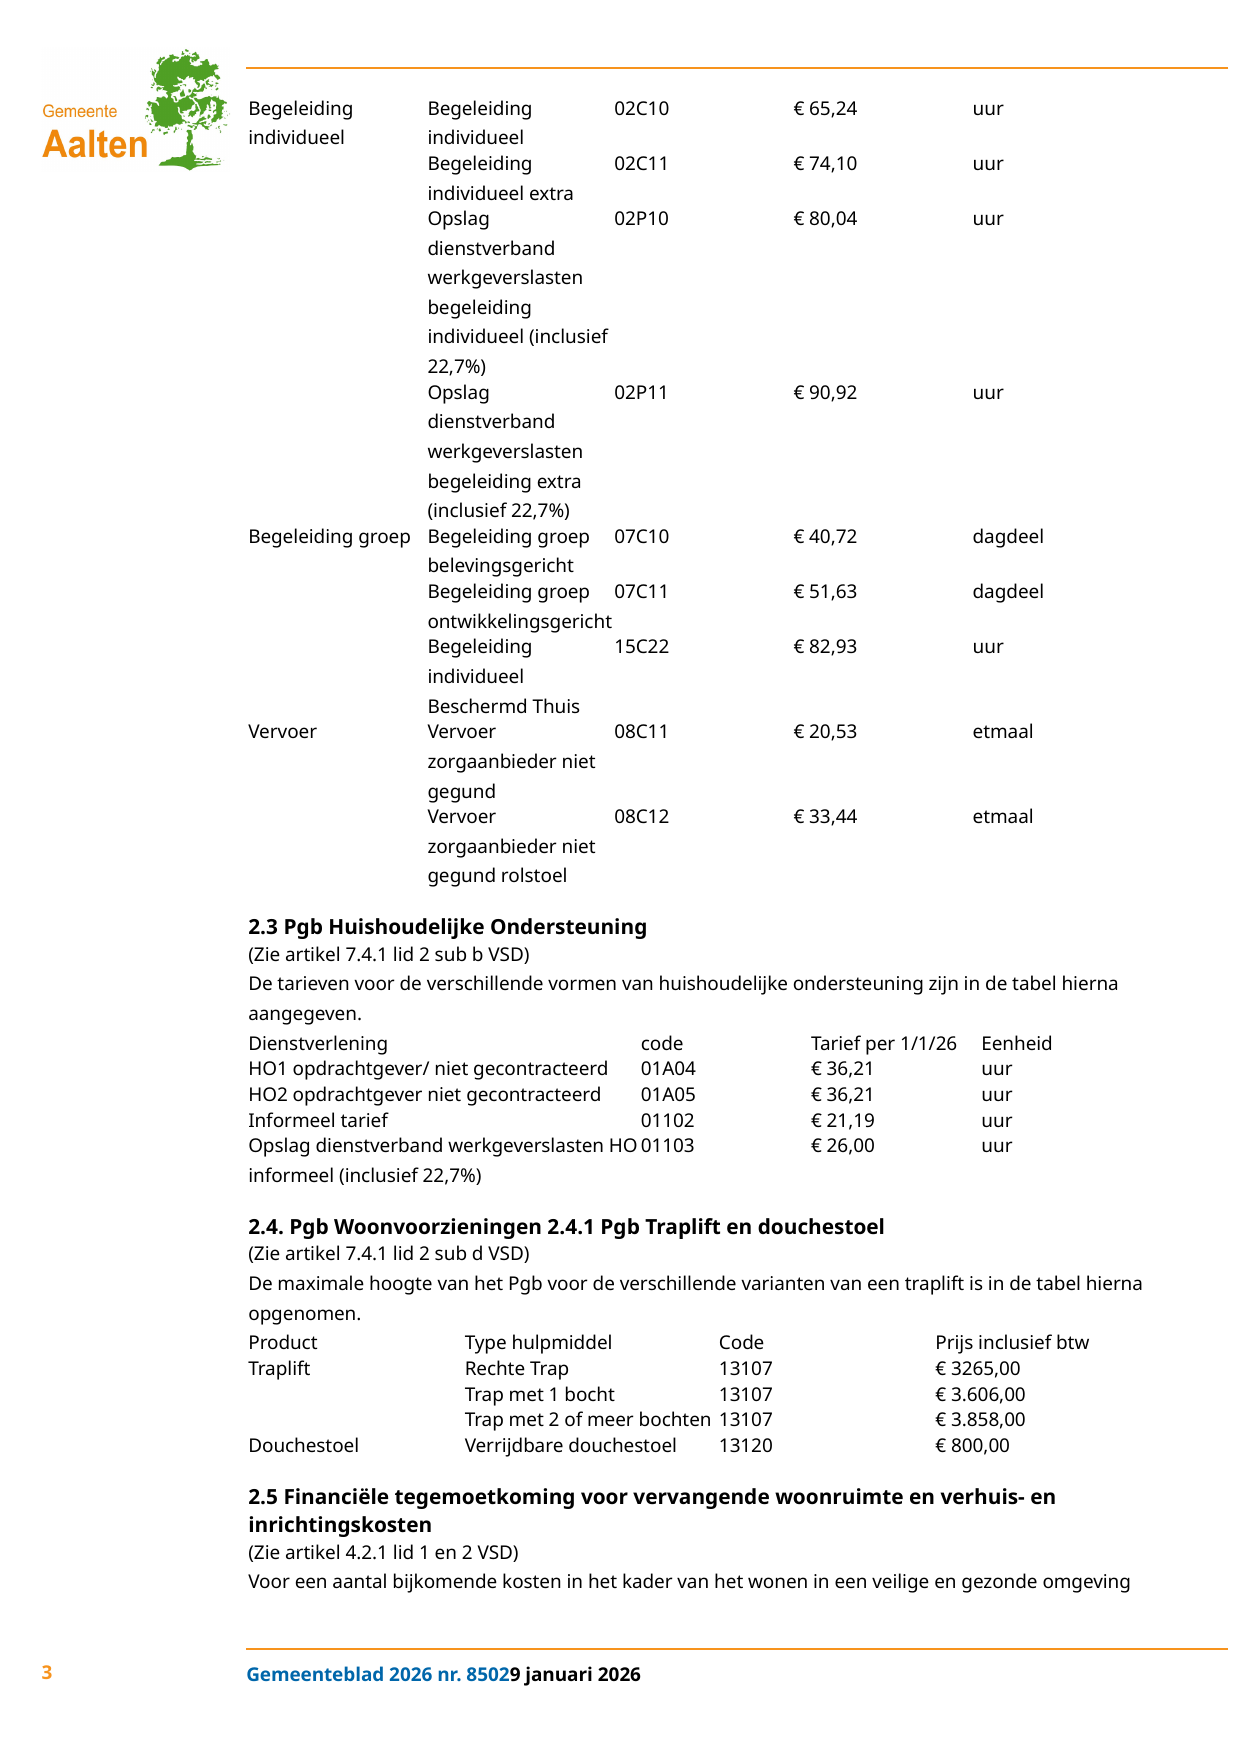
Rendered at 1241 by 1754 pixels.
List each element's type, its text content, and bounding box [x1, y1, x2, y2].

picture [41, 47, 231, 172]
table_cell [248, 150, 427, 205]
table_cell 15C22 [614, 634, 793, 719]
table_cell uur [973, 634, 1152, 719]
table_header Product [248, 1329, 464, 1355]
table_header Tarief per 1/1/26 [811, 1030, 981, 1056]
text Voor een aantal bijkomende kosten in het kader van het wonen in een veilige en gezonde omgeving [248, 1568, 1152, 1594]
table_cell € 80,04 [793, 205, 972, 379]
table_cell [248, 804, 427, 888]
text (Zie artikel 7.4.1 lid 2 sub b VSD) [248, 941, 1152, 967]
table_cell 01102 [641, 1107, 811, 1133]
text De tarieven voor de verschillende vormen van huishoudelijke ondersteuning zijn in de tabel hierna aangegeven. [248, 971, 1152, 1026]
table_cell Begeleiding groep ontwikkelingsgericht [427, 579, 614, 634]
table_cell Vervoer zorgaanbieder niet gegund [427, 719, 614, 803]
table_cell 08C11 [614, 719, 793, 803]
table_cell dagdeel [973, 523, 1152, 578]
table_cell [248, 1407, 464, 1432]
table_cell 07C11 [614, 579, 793, 634]
table_cell 08C12 [614, 804, 793, 888]
table_cell 13107 [719, 1381, 935, 1407]
table_header Eenheid [981, 1030, 1152, 1056]
text (Zie artikel 7.4.1 lid 2 sub d VSD) [248, 1241, 1152, 1266]
table_cell € 33,44 [793, 804, 972, 888]
table_cell 02C10 [614, 95, 793, 150]
table_cell [248, 379, 427, 523]
table_cell Rechte Trap [465, 1355, 719, 1381]
table_cell [248, 579, 427, 634]
table_cell € 3265,00 [935, 1355, 1152, 1381]
table_cell € 3.858,00 [935, 1407, 1152, 1432]
table_cell € 26,00 [811, 1133, 981, 1188]
table_cell Begeleiding individueel [427, 95, 614, 150]
table_cell Opslag dienstverband werkgeverslasten begeleiding extra (inclusief 22,7%) [427, 379, 614, 523]
table_cell HO2 opdrachtgever niet gecontracteerd [248, 1081, 641, 1107]
table_cell uur [973, 379, 1152, 523]
table_cell € 82,93 [793, 634, 972, 719]
table_cell Traplift [248, 1355, 464, 1381]
text 2.5 Financiële tegemoetkoming voor vervangende woonruimte en verhuis- en inrichtingskosten [248, 1482, 1152, 1539]
table_cell Informeel tarief [248, 1107, 641, 1133]
text 2.3 Pgb Huishoudelijke Ondersteuning [248, 912, 1152, 941]
table_cell uur [981, 1056, 1152, 1081]
table_cell etmaal [973, 804, 1152, 888]
table_cell [248, 634, 427, 719]
table_cell € 36,21 [811, 1081, 981, 1107]
table_cell 01103 [641, 1133, 811, 1188]
table_cell € 51,63 [793, 579, 972, 634]
table_cell Vervoer zorgaanbieder niet gegund rolstoel [427, 804, 614, 888]
text De maximale hoogte van het Pgb voor de verschillende varianten van een traplift is in de tabel hierna opgenomen. [248, 1270, 1152, 1325]
table_cell [248, 1381, 464, 1407]
table_cell 13107 [719, 1355, 935, 1381]
table_cell Opslag dienstverband werkgeverslasten begeleiding individueel (inclusief 22,7%) [427, 205, 614, 379]
table_cell Begeleiding groep belevingsgericht [427, 523, 614, 578]
table_header Prijs inclusief btw [935, 1329, 1152, 1355]
table_cell uur [981, 1133, 1152, 1188]
table_cell Begeleiding individueel extra [427, 150, 614, 205]
table_cell HO1 opdrachtgever/ niet gecontracteerd [248, 1056, 641, 1081]
table_header Type hulpmiddel [465, 1329, 719, 1355]
table_cell Trap met 2 of meer bochten [465, 1407, 719, 1432]
table_cell € 65,24 [793, 95, 972, 150]
table_cell € 40,72 [793, 523, 972, 578]
table_cell Begeleiding individueel Beschermd Thuis [427, 634, 614, 719]
table_header Dienstverlening [248, 1030, 641, 1056]
table_cell 07C10 [614, 523, 793, 578]
table_cell 02P11 [614, 379, 793, 523]
table_cell uur [981, 1107, 1152, 1133]
table_cell Opslag dienstverband werkgeverslasten HO informeel (inclusief 22,7%) [248, 1133, 641, 1188]
table_cell 01A04 [641, 1056, 811, 1081]
table_cell 13107 [719, 1407, 935, 1432]
table_cell 02P10 [614, 205, 793, 379]
table_cell € 36,21 [811, 1056, 981, 1081]
table_cell dagdeel [973, 579, 1152, 634]
table_cell € 20,53 [793, 719, 972, 803]
table_cell uur [973, 205, 1152, 379]
table_cell Begeleiding individueel [248, 95, 427, 150]
table_cell uur [973, 150, 1152, 205]
table_header code [641, 1030, 811, 1056]
text (Zie artikel 4.2.1 lid 1 en 2 VSD) [248, 1539, 1152, 1565]
table_cell uur [973, 95, 1152, 150]
table_cell [248, 205, 427, 379]
table_cell Verrijdbare douchestoel [465, 1432, 719, 1458]
table_cell uur [981, 1081, 1152, 1107]
table_cell € 74,10 [793, 150, 972, 205]
table_cell Douchestoel [248, 1432, 464, 1458]
table_cell Trap met 1 bocht [465, 1381, 719, 1407]
table_cell € 21,19 [811, 1107, 981, 1133]
table_cell 01A05 [641, 1081, 811, 1107]
table_cell € 3.606,00 [935, 1381, 1152, 1407]
table_cell 13120 [719, 1432, 935, 1458]
table_cell Begeleiding groep [248, 523, 427, 578]
table_cell Vervoer [248, 719, 427, 803]
table_cell € 90,92 [793, 379, 972, 523]
table_cell etmaal [973, 719, 1152, 803]
table_cell € 800,00 [935, 1432, 1152, 1458]
text 2.4. Pgb Woonvoorzieningen 2.4.1 Pgb Traplift en douchestoel [248, 1212, 1152, 1241]
table_header Code [719, 1329, 935, 1355]
table_cell 02C11 [614, 150, 793, 205]
